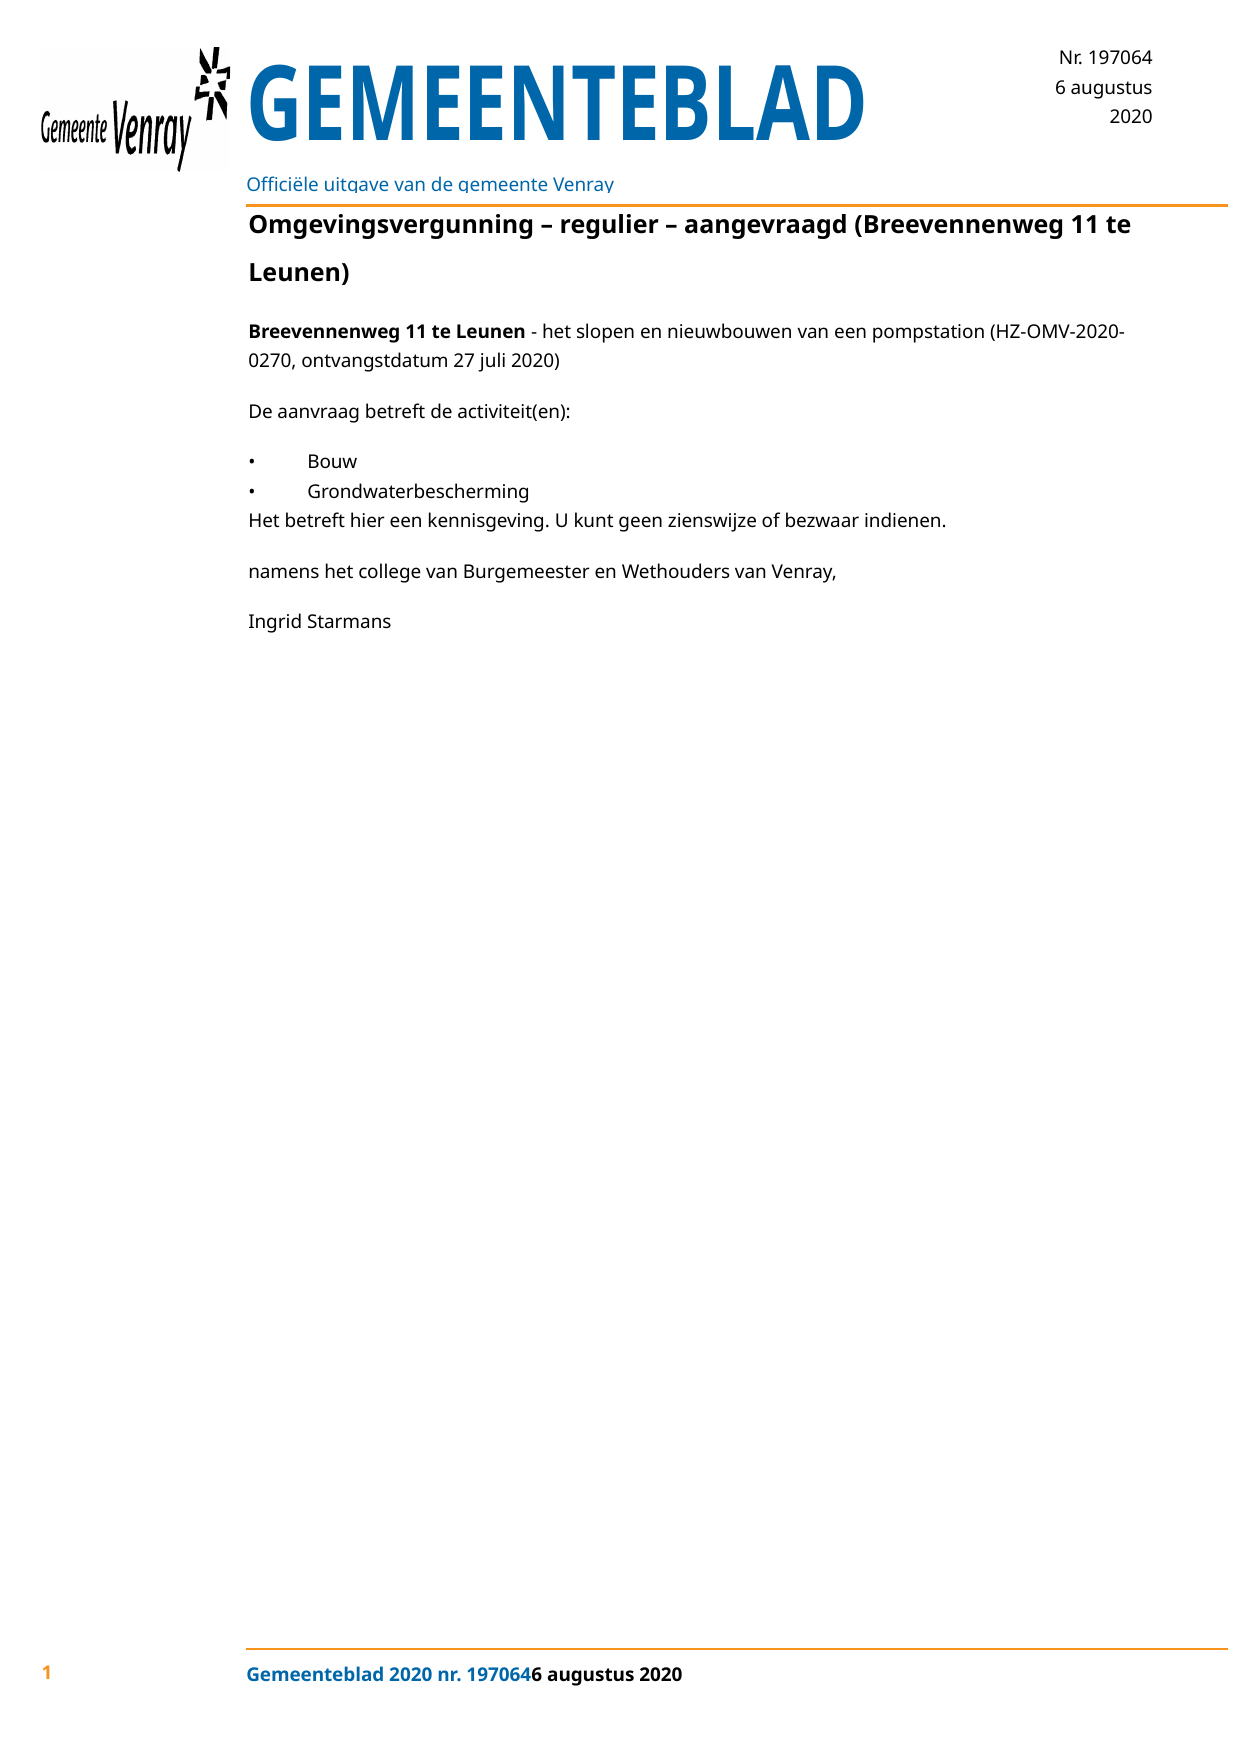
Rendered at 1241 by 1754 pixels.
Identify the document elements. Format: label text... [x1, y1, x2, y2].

text namens het college van Burgemeester en Wethouders van Venray, [248, 558, 1152, 584]
list Grondwaterbescherming [248, 478, 1152, 504]
text De aanvraag betreft de activiteit(en): [248, 398, 1152, 424]
text Breevennenweg 11 te Leunen - het slopen en nieuwbouwen van een pompstation (HZ-OMV-2020-0270, ontvangstdatum 27 juli 2020) [248, 318, 1152, 373]
text Het betreft hier een kennisgeving. U kunt geen zienswijze of bezwaar indienen. [248, 507, 1152, 533]
picture [41, 47, 231, 172]
list Bouw [248, 448, 1152, 474]
text Ingrid Starmans [248, 608, 1152, 634]
text Omgevingsvergunning – regulier – aangevraagd (Breevennenweg 11 te Leunen) [248, 207, 1152, 288]
